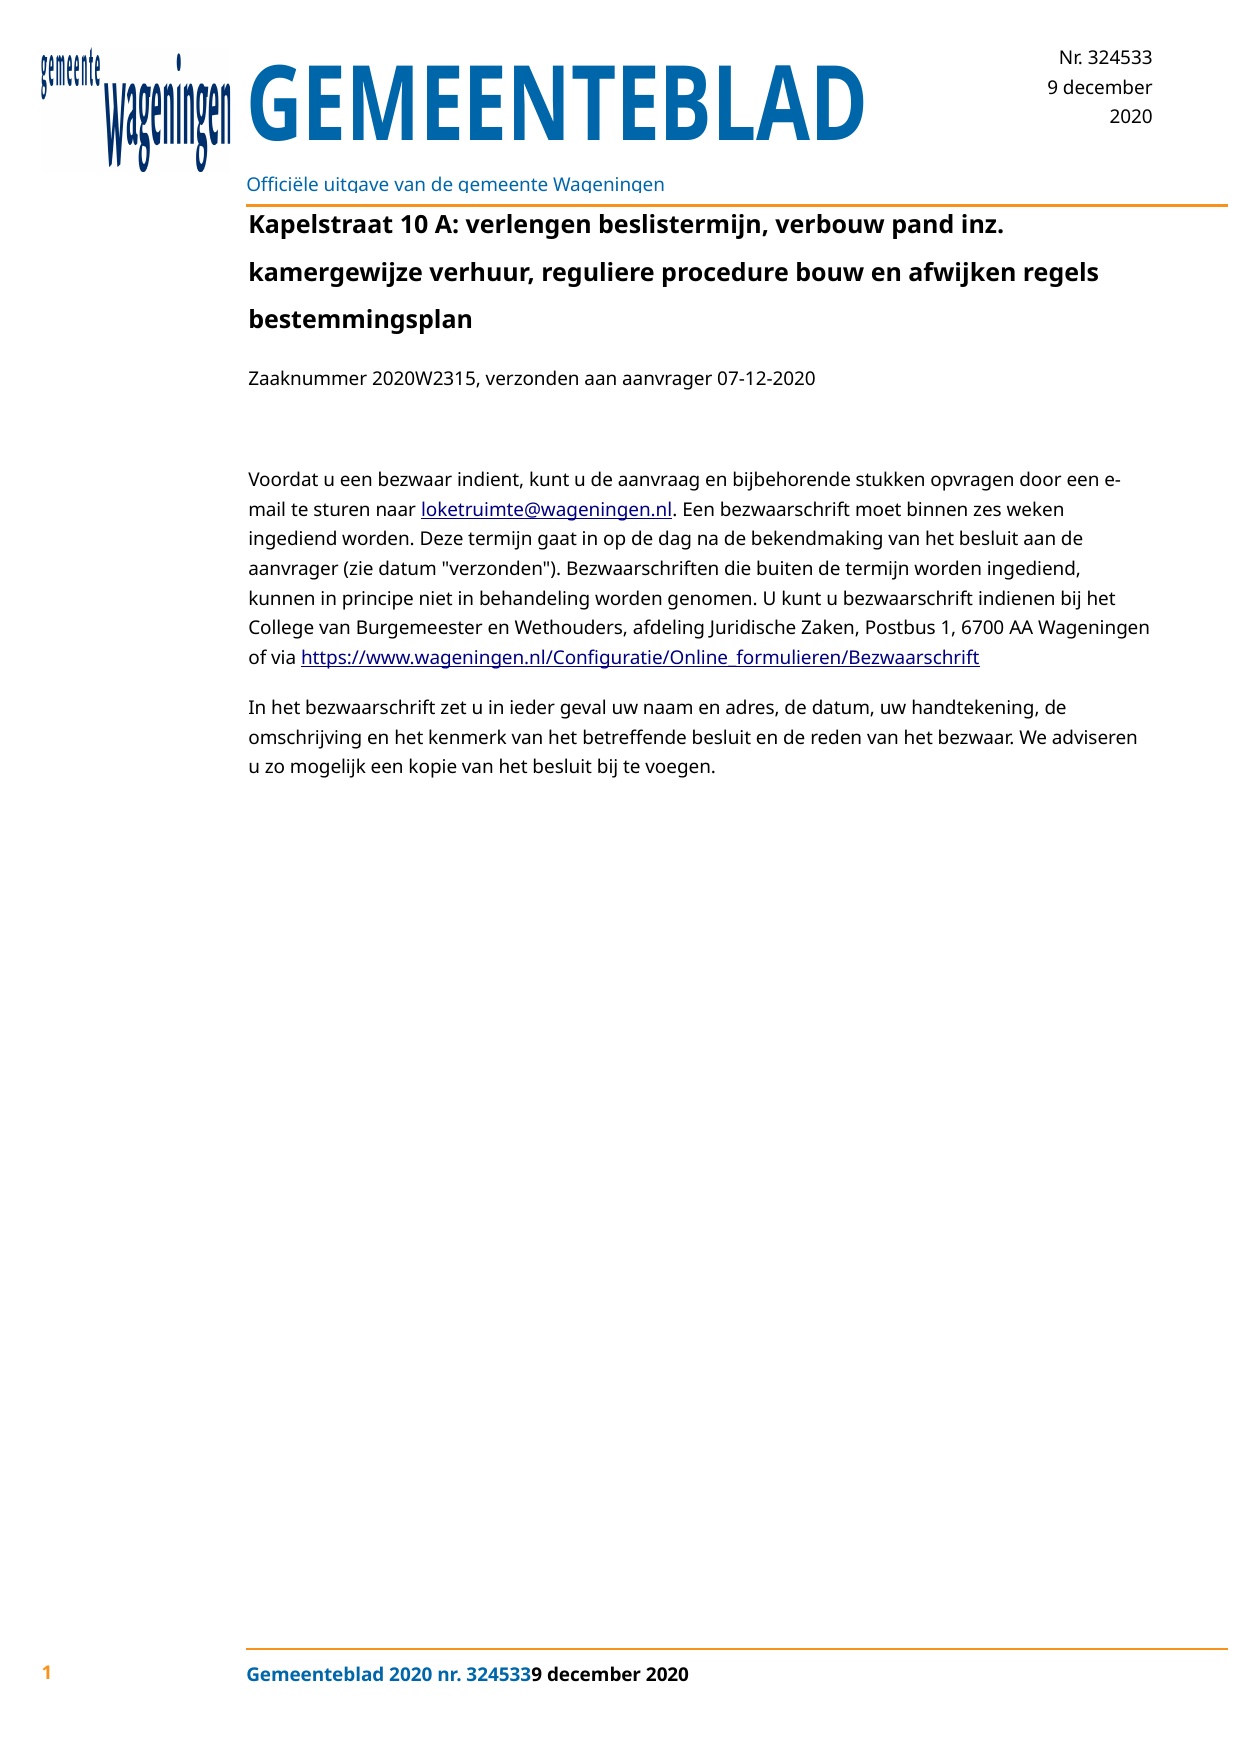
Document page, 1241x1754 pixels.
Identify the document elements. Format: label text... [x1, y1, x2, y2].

text Zaaknummer 2020W2315, verzonden aan aanvrager 07-12-2020 [248, 366, 1152, 391]
picture [41, 47, 231, 172]
text Voordat u een bezwaar indient, kunt u de aanvraag en bijbehorende stukken opvragen door een e-mail te sturen naar loketruimte@wageningen.nl. Een bezwaarschrift moet binnen zes weken ingediend worden. Deze termijn gaat in op de dag na de bekendmaking van het besluit aan de aanvrager (zie datum "verzonden"). Bezwaarschriften die buiten de termijn worden ingediend, kunnen in principe niet in behandeling worden genomen. U kunt u bezwaarschrift indienen bij het College van Burgemeester en Wethouders, afdeling Juridische Zaken, Postbus 1, 6700 AA Wageningen of via https://www.wageningen.nl/Configuratie/Online_formulieren/Bezwaarschrift [248, 466, 1152, 669]
text Kapelstraat 10 A: verlengen beslistermijn, verbouw pand inz. kamergewijze verhuur, reguliere procedure bouw en afwijken regels bestemmingsplan [248, 207, 1152, 336]
text In het bezwaarschrift zet u in ieder geval uw naam en adres, de datum, uw handtekening, de omschrijving en het kenmerk van het betreffende besluit en de reden van het bezwaar. We adviseren u zo mogelijk een kopie van het besluit bij te voegen. [248, 694, 1152, 779]
